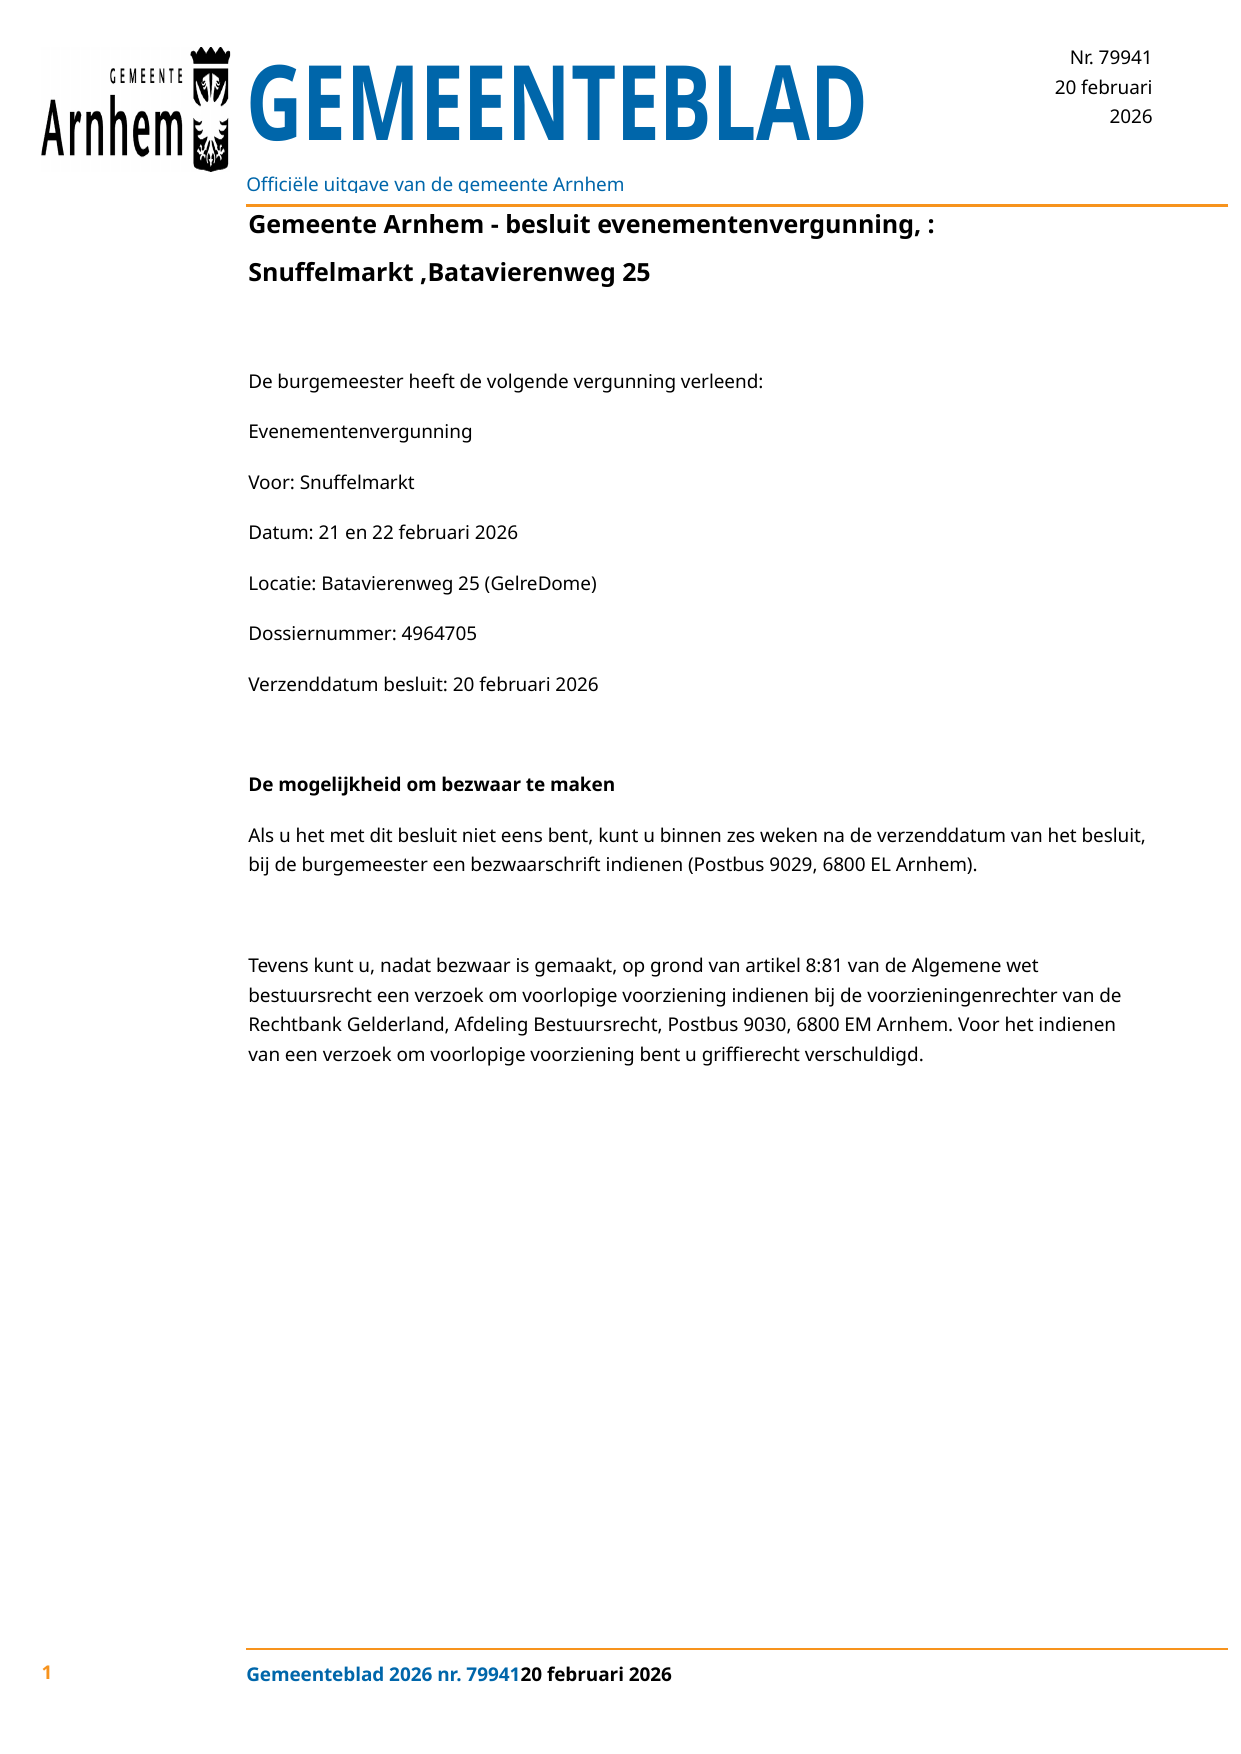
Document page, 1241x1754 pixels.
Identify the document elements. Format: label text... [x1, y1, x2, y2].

text De mogelijkheid om bezwaar te maken [248, 772, 1152, 797]
text Evenementenvergunning [248, 419, 1152, 444]
text Verzenddatum besluit: 20 februari 2026 [248, 671, 1152, 697]
text Voor: Snuffelmarkt [248, 469, 1152, 495]
text Als u het met dit besluit niet eens bent, kunt u binnen zes weken na de verzenddatum van het besluit, bij de burgemeester een bezwaarschrift indienen (Postbus 9029, 6800 EL Arnhem). [248, 822, 1152, 877]
text Dossiernummer: 4964705 [248, 620, 1152, 646]
text Tevens kunt u, nadat bezwaar is gemaakt, op grond van artikel 8:81 van de Algemene wet bestuursrecht een verzoek om voorlopige voorziening indienen bij de voorzieningenrechter van de Rechtbank Gelderland, Afdeling Bestuursrecht, Postbus 9030, 6800 EM Arnhem. Voor het indienen van een verzoek om voorlopige voorziening bent u griffierecht verschuldigd. [248, 952, 1152, 1067]
text Gemeente Arnhem - besluit evenementenvergunning, : Snuffelmarkt ,Batavierenweg 25 [248, 207, 1152, 288]
text Locatie: Batavierenweg 25 (GelreDome) [248, 570, 1152, 596]
text De burgemeester heeft de volgende vergunning verleend: [248, 368, 1152, 394]
picture [41, 47, 231, 172]
text Datum: 21 en 22 februari 2026 [248, 519, 1152, 545]
